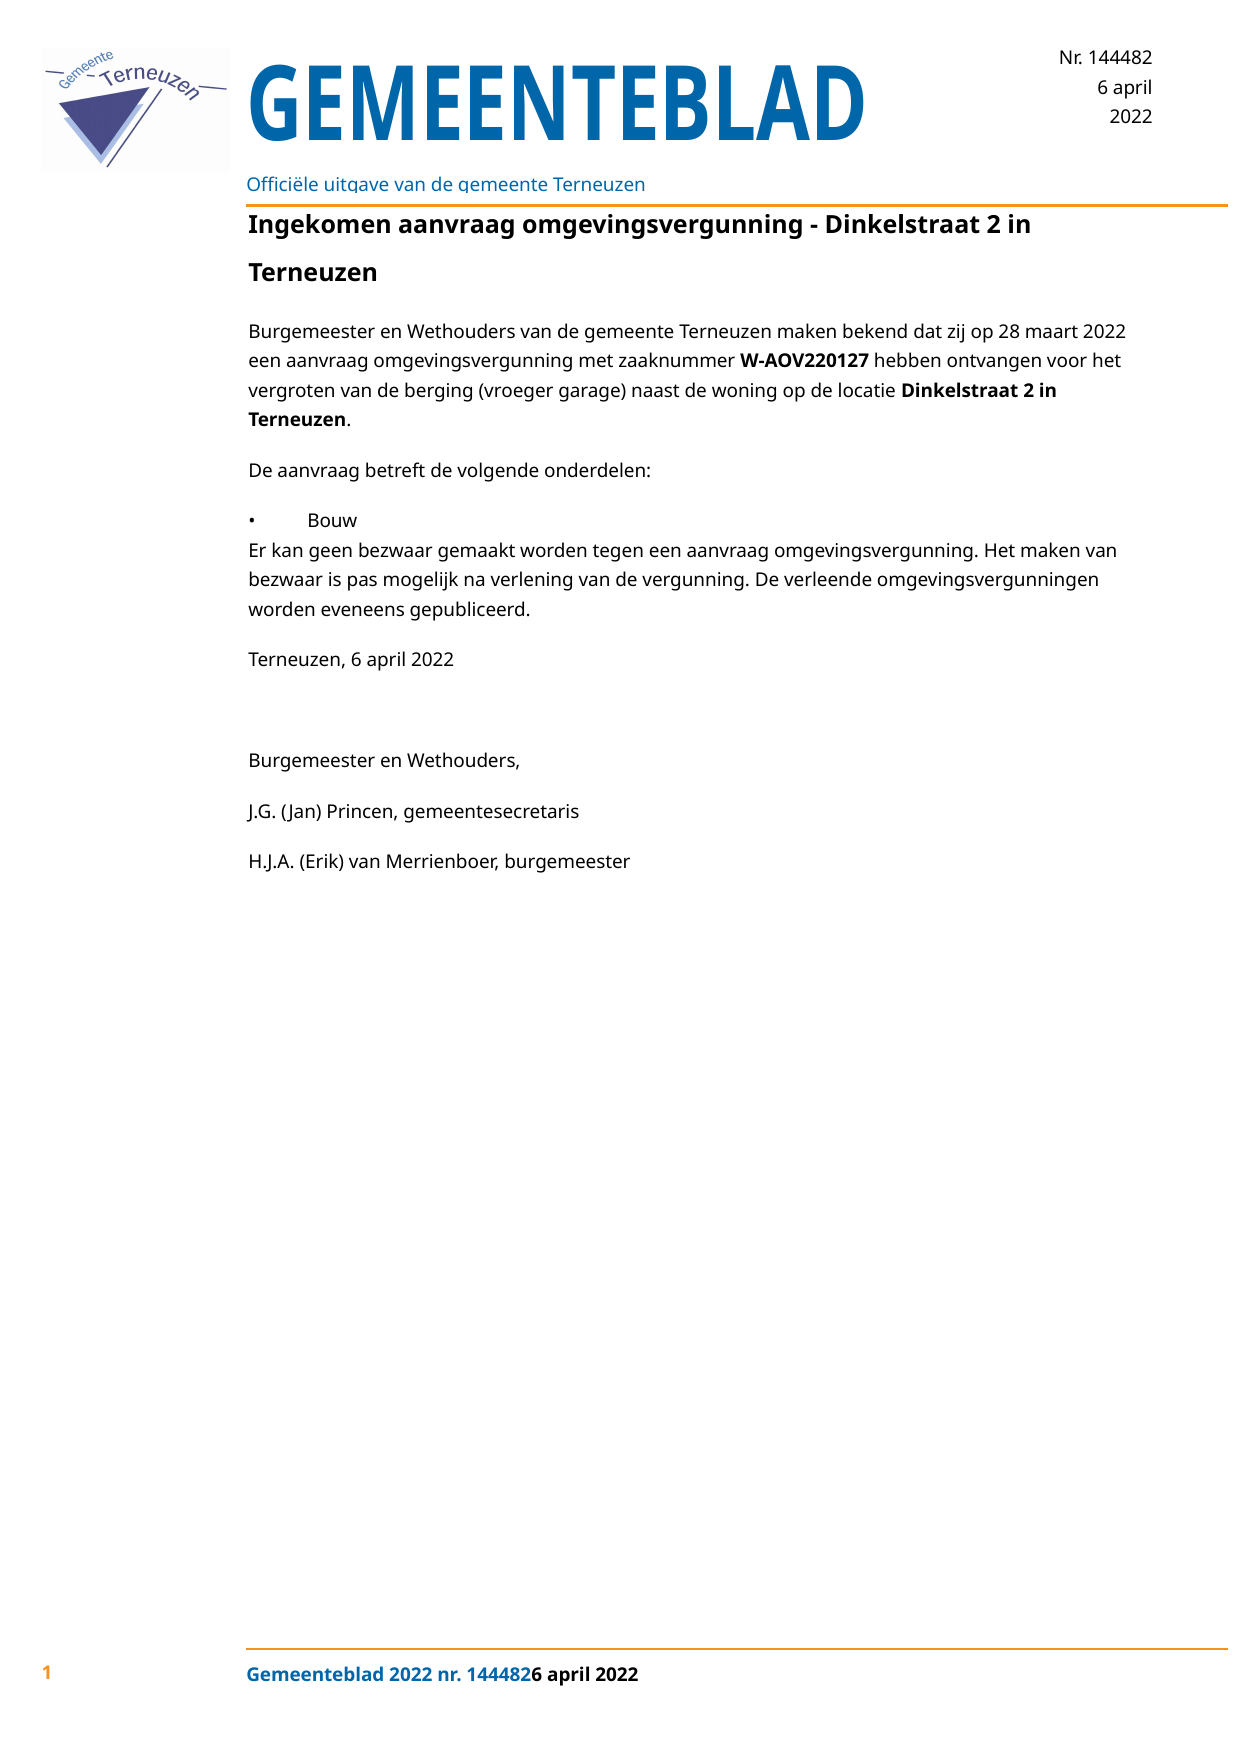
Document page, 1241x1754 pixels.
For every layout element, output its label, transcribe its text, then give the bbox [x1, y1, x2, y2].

list Bouw [248, 507, 1152, 533]
text Burgemeester en Wethouders, [248, 747, 1152, 773]
picture [41, 47, 231, 172]
text Ingekomen aanvraag omgevingsvergunning - Dinkelstraat 2 in Terneuzen [248, 207, 1152, 288]
text H.J.A. (Erik) van Merrienboer, burgemeester [248, 848, 1152, 874]
text De aanvraag betreft de volgende onderdelen: [248, 457, 1152, 483]
text J.G. (Jan) Princen, gemeentesecretaris [248, 798, 1152, 824]
text Terneuzen, 6 april 2022 [248, 647, 1152, 672]
text Burgemeester en Wethouders van de gemeente Terneuzen maken bekend dat zij op 28 maart 2022 een aanvraag omgevingsvergunning met zaaknummer W-AOV220127 hebben ontvangen voor het vergroten van de berging (vroeger garage) naast de woning op de locatie Dinkelstraat 2 in Terneuzen. [248, 318, 1152, 432]
text Er kan geen bezwaar gemaakt worden tegen een aanvraag omgevingsvergunning. Het maken van bezwaar is pas mogelijk na verlening van de vergunning. De verleende omgevingsvergunningen worden eveneens gepubliceerd. [248, 537, 1152, 622]
